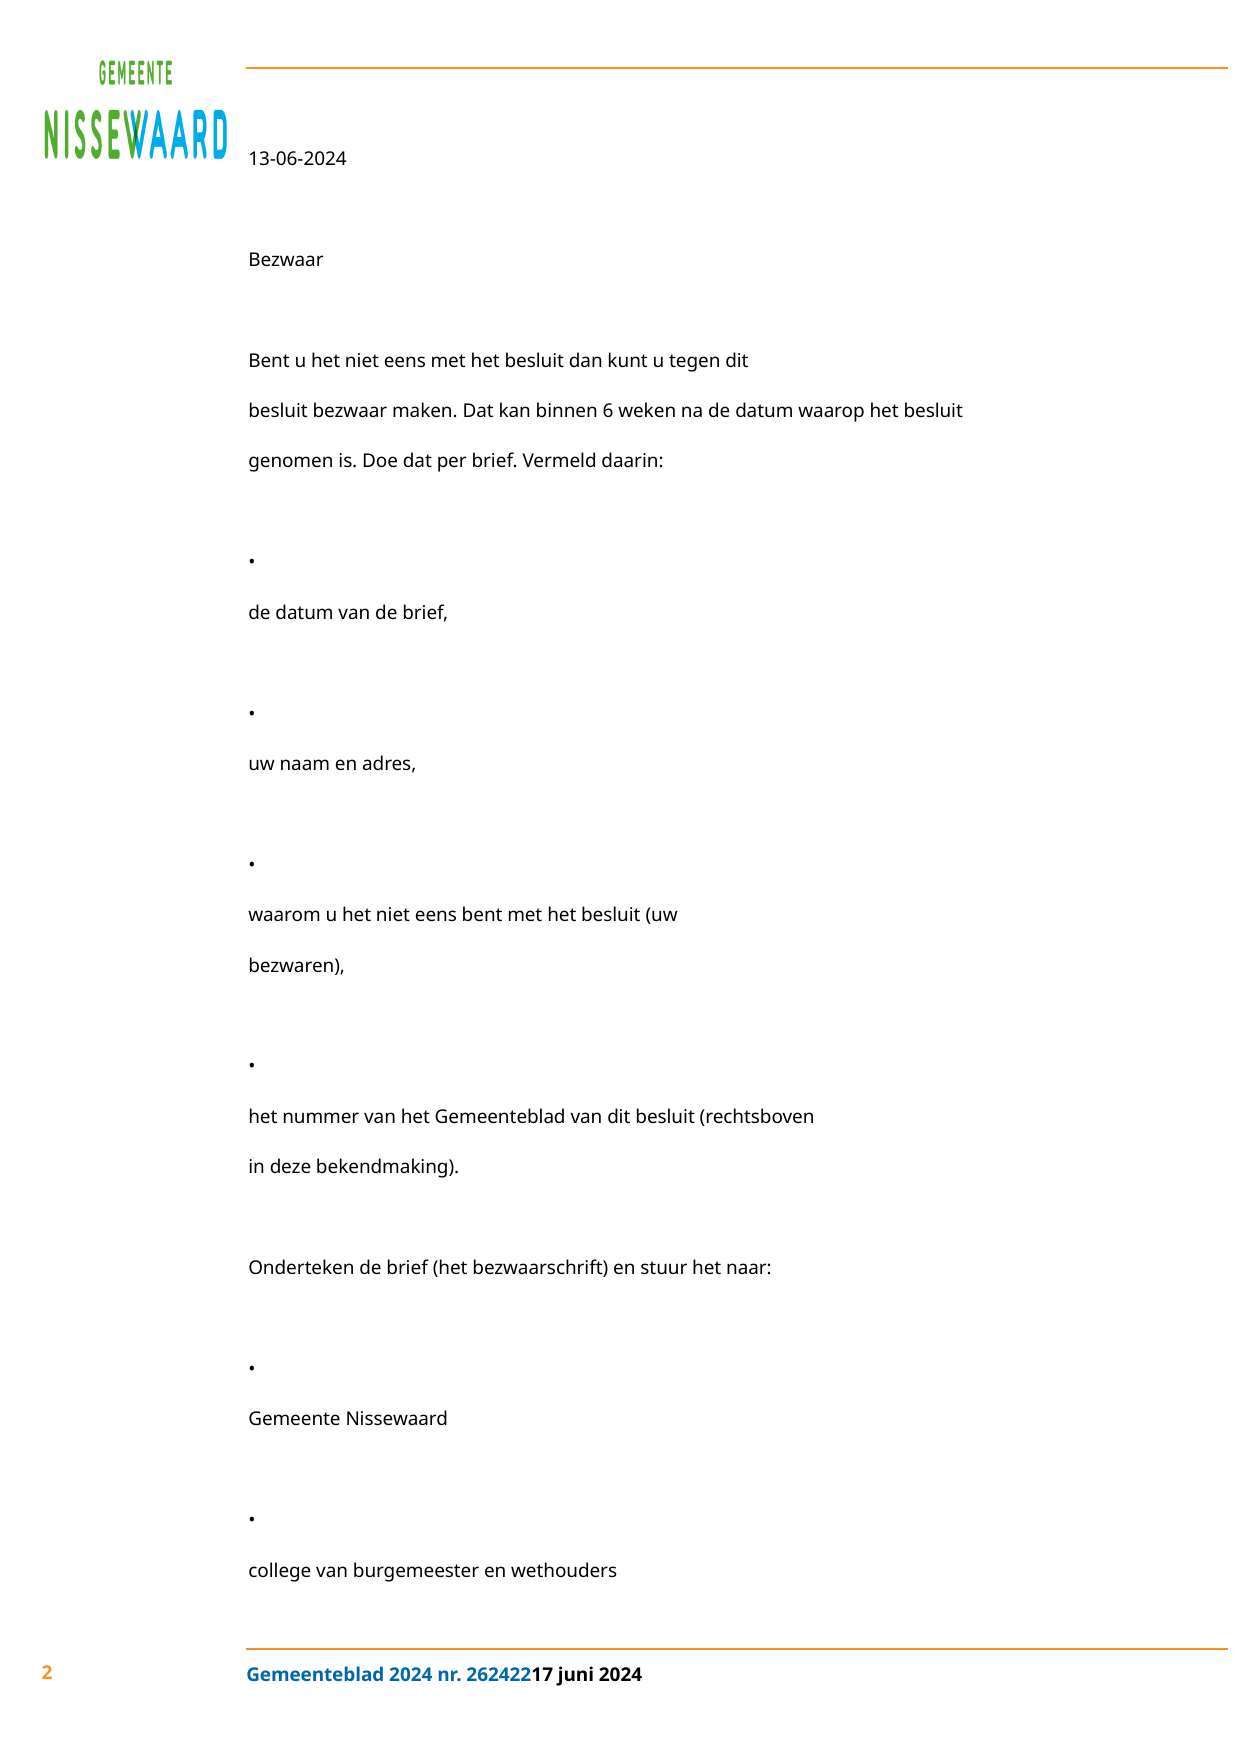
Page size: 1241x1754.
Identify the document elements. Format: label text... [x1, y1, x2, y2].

text het nummer van het Gemeenteblad van dit besluit (rechtsboven [248, 1103, 1152, 1129]
text de datum van de brief, [248, 599, 1152, 625]
text Bezwaar [248, 246, 1152, 272]
text Onderteken de brief (het bezwaarschrift) en stuur het naar: [248, 1254, 1152, 1280]
text genomen is. Doe dat per brief. Vermeld daarin: [248, 448, 1152, 473]
text Bent u het niet eens met het besluit dan kunt u tegen dit [248, 347, 1152, 373]
text uw naam en adres, [248, 750, 1152, 776]
text • [248, 548, 1152, 574]
text bezwaren), [248, 952, 1152, 978]
picture [41, 47, 231, 172]
text waarom u het niet eens bent met het besluit (uw [248, 901, 1152, 927]
text 13-06-2024 [248, 145, 1152, 171]
text • [248, 851, 1152, 877]
text in deze bekendmaking). [248, 1153, 1152, 1179]
text • [248, 1053, 1152, 1078]
text college van burgemeester en wethouders [248, 1557, 1152, 1583]
text Gemeente Nissewaard [248, 1406, 1152, 1431]
text • [248, 1355, 1152, 1381]
text • [248, 700, 1152, 726]
text besluit bezwaar maken. Dat kan binnen 6 weken na de datum waarop het besluit [248, 397, 1152, 423]
text • [248, 1506, 1152, 1532]
